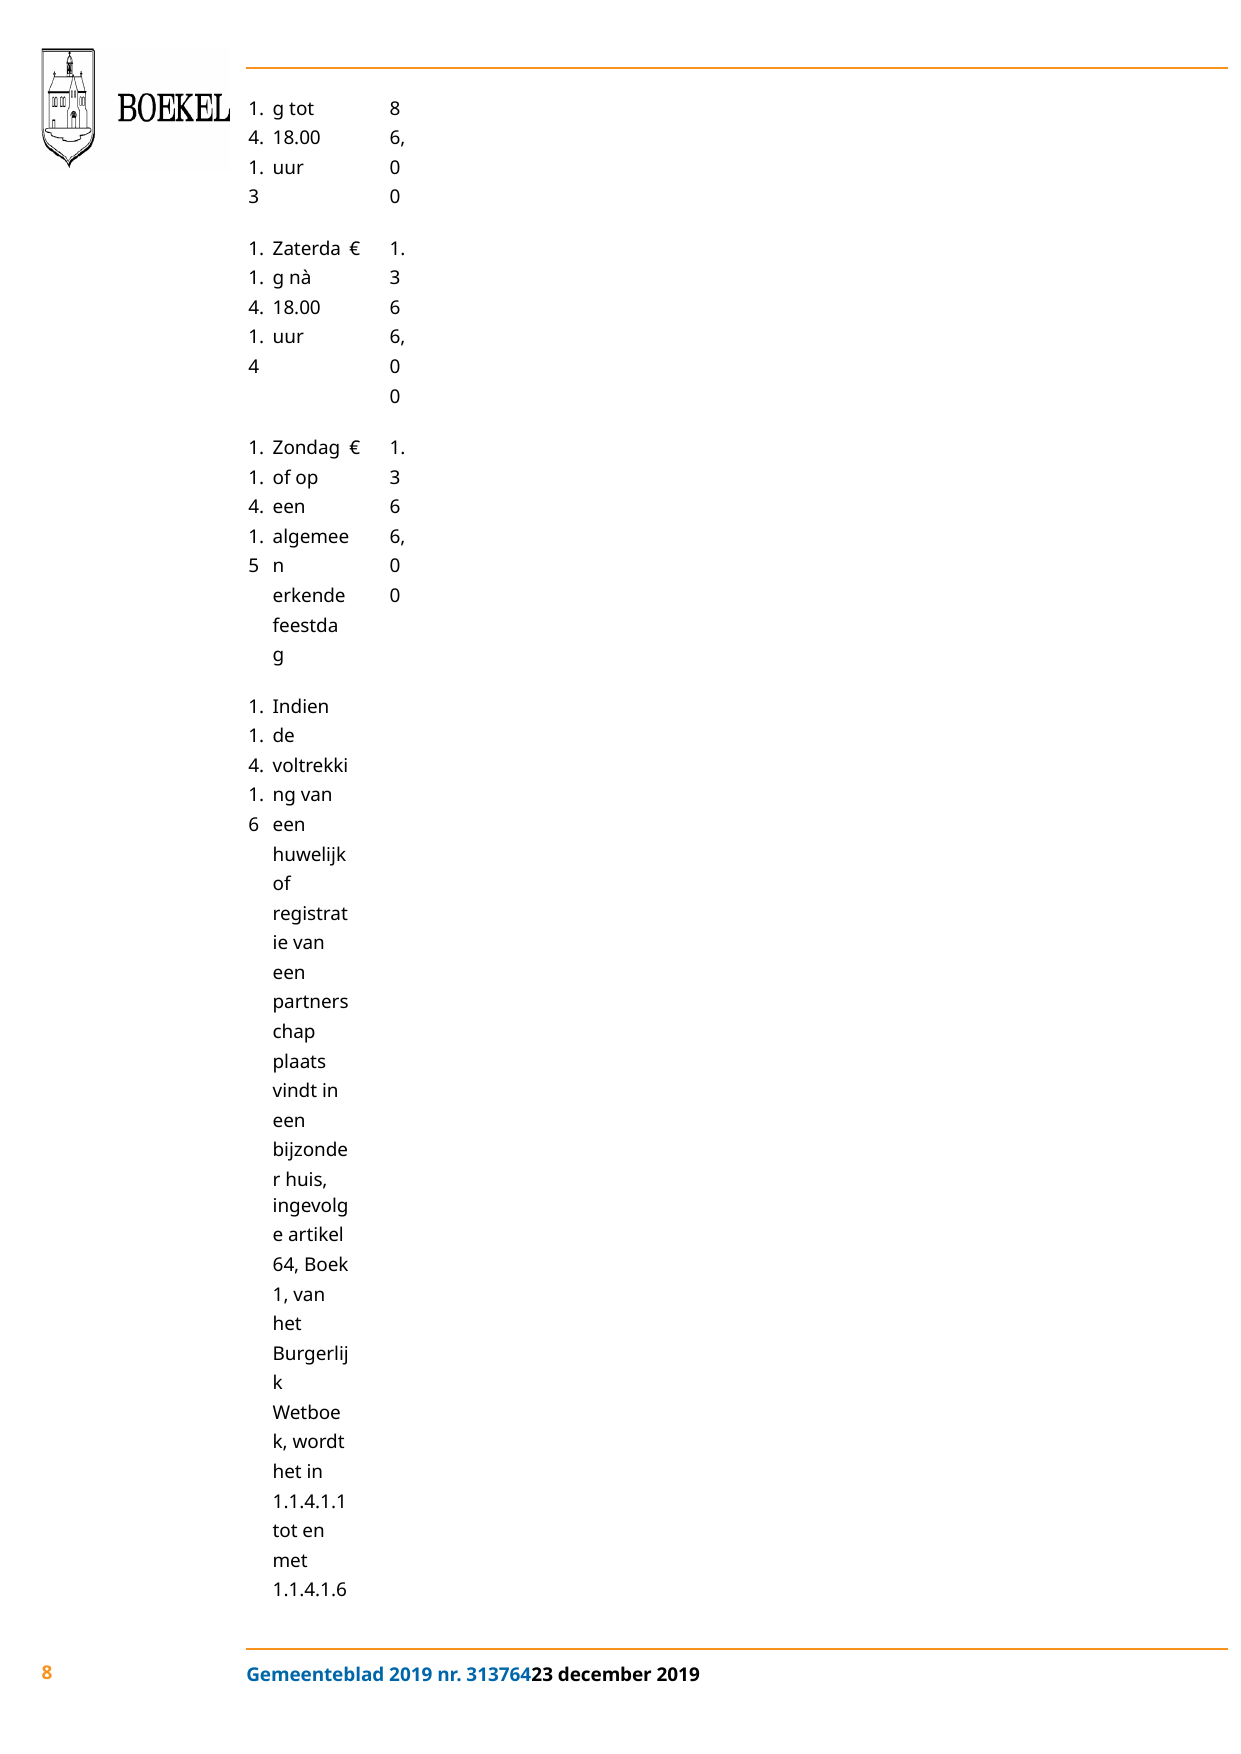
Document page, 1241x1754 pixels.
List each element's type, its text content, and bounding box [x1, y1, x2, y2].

table_cell [369, 434, 389, 667]
table_cell [389, 693, 409, 1192]
table_cell 1.4.1.3 [248, 95, 272, 209]
table_cell [369, 1192, 389, 1602]
table_cell 1.1.4.1.5 [248, 434, 272, 667]
table_cell [389, 209, 409, 235]
table_cell [248, 209, 272, 235]
table_cell [349, 409, 369, 434]
table_cell [349, 209, 369, 235]
table_cell € [349, 434, 369, 667]
table_cell 1.1.4.1.4 [248, 235, 272, 409]
table_cell [248, 667, 272, 693]
table_cell [389, 667, 409, 693]
table_cell [369, 409, 389, 434]
table_cell [369, 235, 389, 409]
table_cell [349, 1192, 369, 1602]
table_cell [389, 409, 409, 434]
table_cell [349, 95, 369, 209]
picture [41, 47, 231, 172]
table_cell [369, 667, 389, 693]
table_cell [349, 667, 369, 693]
table_cell Zondag of op een algemeen erkende feestdag [273, 434, 349, 667]
table_cell [273, 667, 349, 693]
table_cell 1.366,00 [389, 235, 409, 409]
table_cell [248, 1192, 272, 1602]
table_cell [248, 409, 272, 434]
table_cell [369, 693, 389, 1192]
table_cell Indien de voltrekking van een huwelijk of registratie van een partnerschap plaats vindt in een bijzonder huis, [273, 693, 349, 1192]
table_cell 1.366,00 [389, 434, 409, 667]
table_cell 1.1.4.1.6 [248, 693, 272, 1192]
table_cell € [349, 235, 369, 409]
table_cell Zaterdag nà 18.00 uur [273, 235, 349, 409]
table_cell [349, 693, 369, 1192]
table_cell [369, 209, 389, 235]
table_cell [273, 209, 349, 235]
table_cell ingevolge artikel 64, Boek 1, van het Burgerlijk Wetboek, wordt het in 1.1.4.1.1 tot en met 1.1.4.1.6 [273, 1192, 349, 1602]
table_cell 86,00 [389, 95, 409, 209]
table_cell g tot 18.00 uur [273, 95, 349, 209]
table_cell [389, 1192, 409, 1602]
table_cell [369, 95, 389, 209]
table_cell [273, 409, 349, 434]
